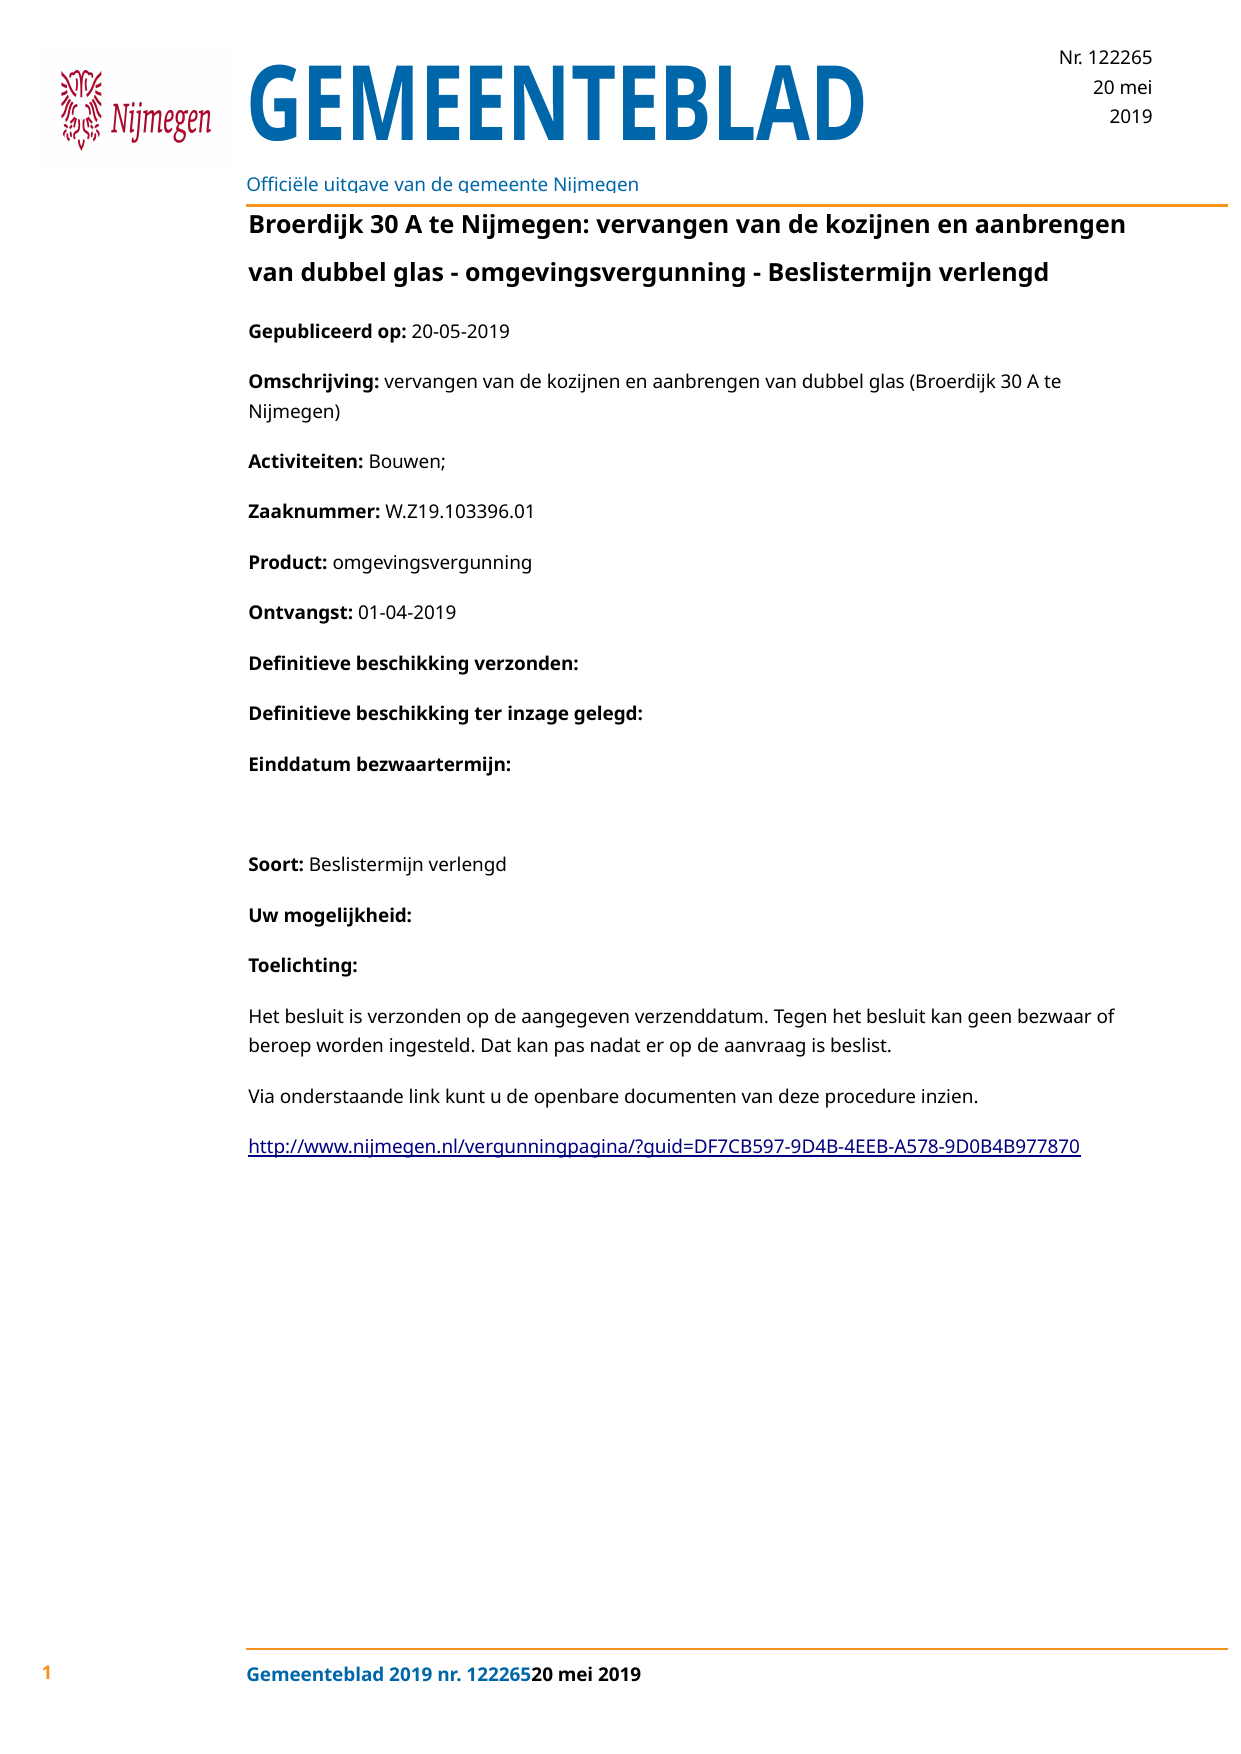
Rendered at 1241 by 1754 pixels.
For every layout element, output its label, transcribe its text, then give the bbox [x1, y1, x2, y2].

text Broerdijk 30 A te Nijmegen: vervangen van de kozijnen en aanbrengen van dubbel glas - omgevingsvergunning - Beslistermijn verlengd [248, 207, 1152, 288]
text Via onderstaande link kunt u de openbare documenten van deze procedure inzien. [248, 1083, 1152, 1109]
text Ontvangst: 01-04-2019 [248, 599, 1152, 625]
picture [41, 47, 231, 172]
text Product: omgevingsvergunning [248, 549, 1152, 575]
text Definitieve beschikking ter inzage gelegd: [248, 700, 1152, 726]
text http://www.nijmegen.nl/vergunningpagina/?guid=DF7CB597-9D4B-4EEB-A578-9D0B4B977870 [248, 1133, 1152, 1159]
text Het besluit is verzonden op de aangegeven verzenddatum. Tegen het besluit kan geen bezwaar of beroep worden ingesteld. Dat kan pas nadat er op de aanvraag is beslist. [248, 1003, 1152, 1058]
text Einddatum bezwaartermijn: [248, 751, 1152, 777]
text Gepubliceerd op: 20-05-2019 [248, 318, 1152, 344]
text Definitieve beschikking verzonden: [248, 650, 1152, 676]
text Activiteiten: Bouwen; [248, 448, 1152, 474]
text Omschrijving: vervangen van de kozijnen en aanbrengen van dubbel glas (Broerdijk 30 A te Nijmegen) [248, 368, 1152, 424]
text Uw mogelijkheid: [248, 902, 1152, 928]
text Zaaknummer: W.Z19.103396.01 [248, 499, 1152, 524]
text Soort: Beslistermijn verlengd [248, 852, 1152, 877]
text Toelichting: [248, 952, 1152, 978]
